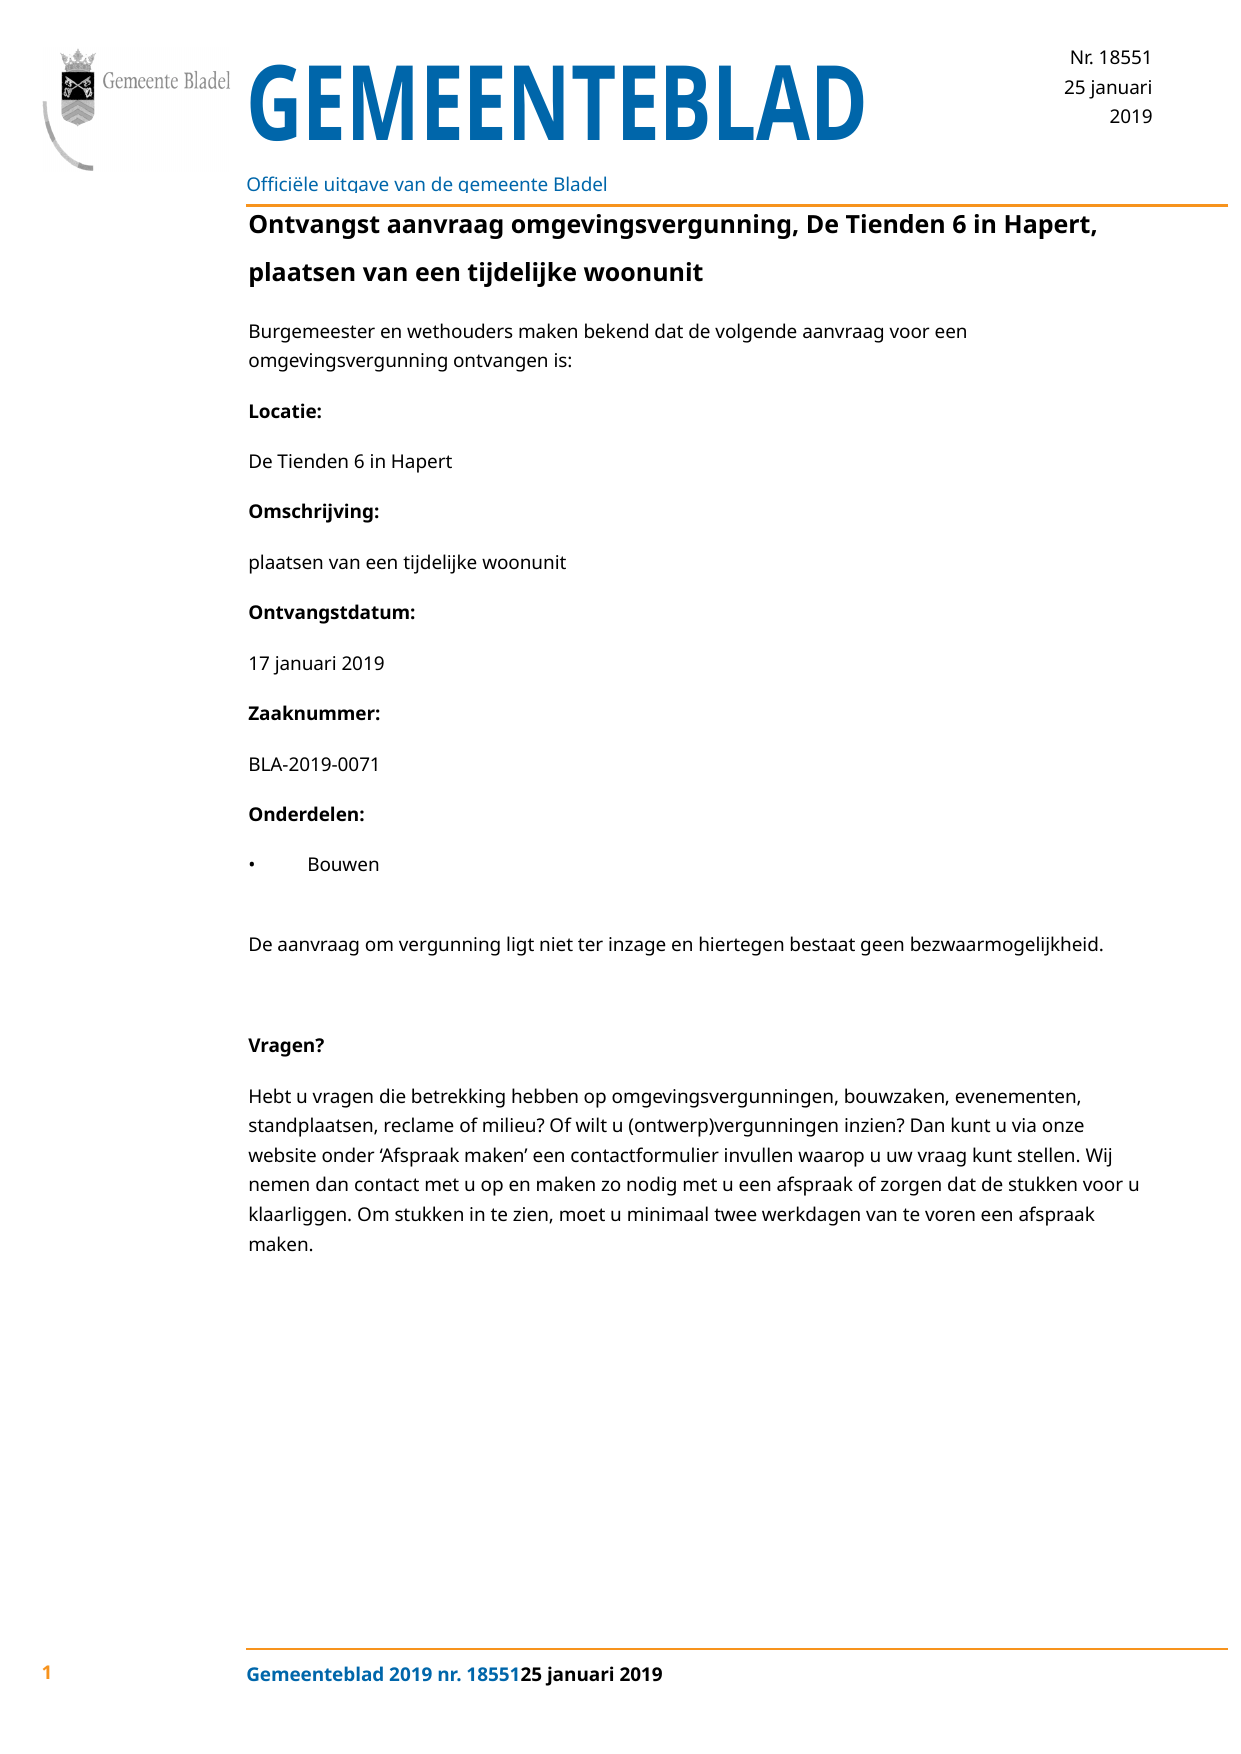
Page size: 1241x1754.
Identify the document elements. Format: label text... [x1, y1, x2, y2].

text Omschrijving: [248, 499, 1152, 524]
text Locatie: [248, 398, 1152, 424]
text BLA-2019-0071 [248, 751, 1152, 777]
text De aanvraag om vergunning ligt niet ter inzage en hiertegen bestaat geen bezwaarmogelijkheid. [248, 932, 1152, 957]
text Ontvangstdatum: [248, 599, 1152, 625]
list Bouwen [248, 852, 1152, 877]
text plaatsen van een tijdelijke woonunit [248, 549, 1152, 575]
text Vragen? [248, 1032, 1152, 1058]
text Zaaknummer: [248, 700, 1152, 726]
text De Tienden 6 in Hapert [248, 448, 1152, 474]
picture [41, 47, 231, 172]
text 17 januari 2019 [248, 650, 1152, 676]
text Ontvangst aanvraag omgevingsvergunning, De Tienden 6 in Hapert, plaatsen van een tijdelijke woonunit [248, 207, 1152, 288]
text Burgemeester en wethouders maken bekend dat de volgende aanvraag voor een omgevingsvergunning ontvangen is: [248, 318, 1152, 373]
text Hebt u vragen die betrekking hebben op omgevingsvergunningen, bouwzaken, evenementen, standplaatsen, reclame of milieu? Of wilt u (ontwerp)vergunningen inzien? Dan kunt u via onze website onder ‘Afspraak maken’ een contactformulier invullen waarop u uw vraag kunt stellen. Wij nemen dan contact met u op en maken zo nodig met u een afspraak of zorgen dat de stukken voor u klaarliggen. Om stukken in te zien, moet u minimaal twee werkdagen van te voren een afspraak maken. [248, 1083, 1152, 1257]
text Onderdelen: [248, 801, 1152, 827]
